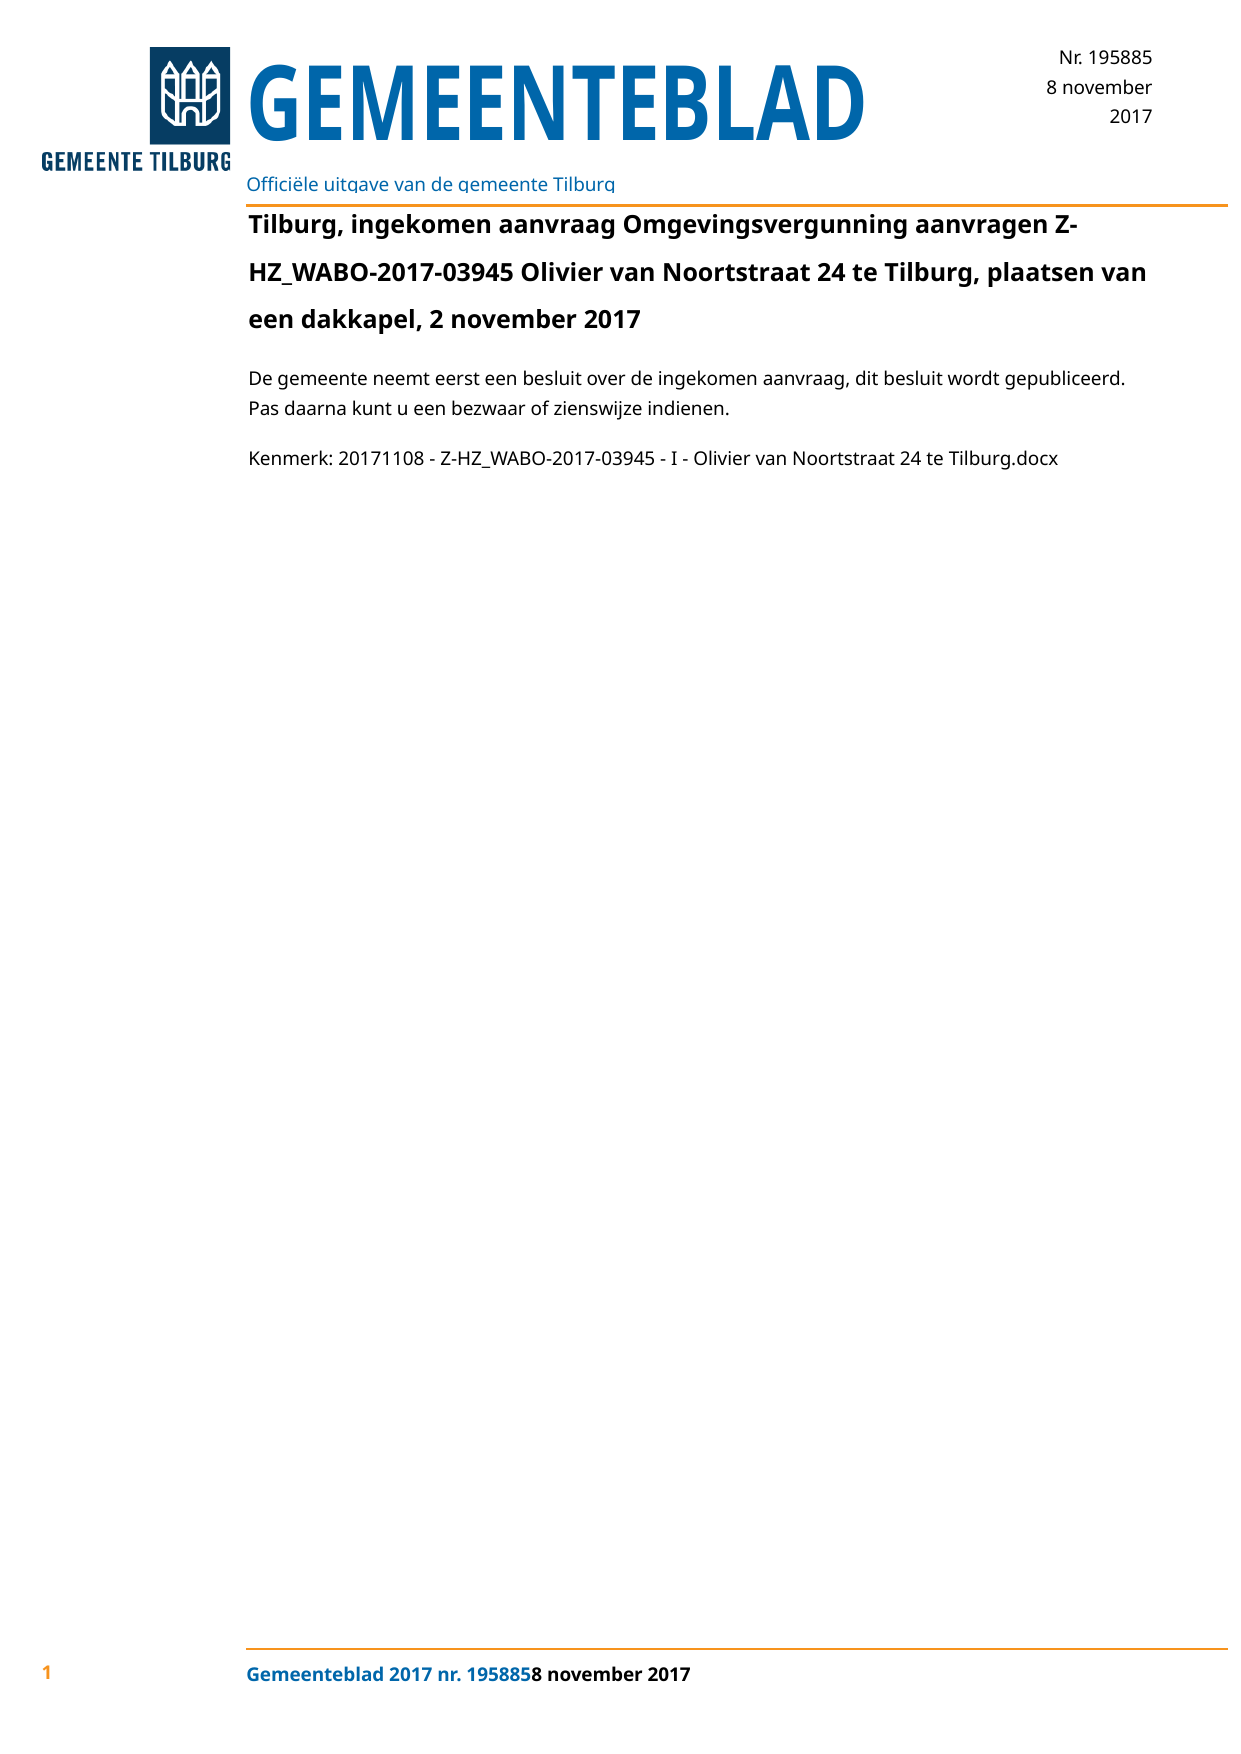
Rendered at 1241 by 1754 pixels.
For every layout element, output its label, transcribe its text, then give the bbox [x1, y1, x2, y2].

text Kenmerk: 20171108 - Z-HZ_WABO-2017-03945 - I - Olivier van Noortstraat 24 te Tilburg.docx [248, 446, 1152, 471]
text Tilburg, ingekomen aanvraag Omgevingsvergunning aanvragen Z-HZ_WABO-2017-03945 Olivier van Noortstraat 24 te Tilburg, plaatsen van een dakkapel, 2 november 2017 [248, 207, 1152, 336]
picture [41, 47, 231, 172]
text De gemeente neemt eerst een besluit over de ingekomen aanvraag, dit besluit wordt gepubliceerd. Pas daarna kunt u een bezwaar of zienswijze indienen. [248, 366, 1152, 421]
